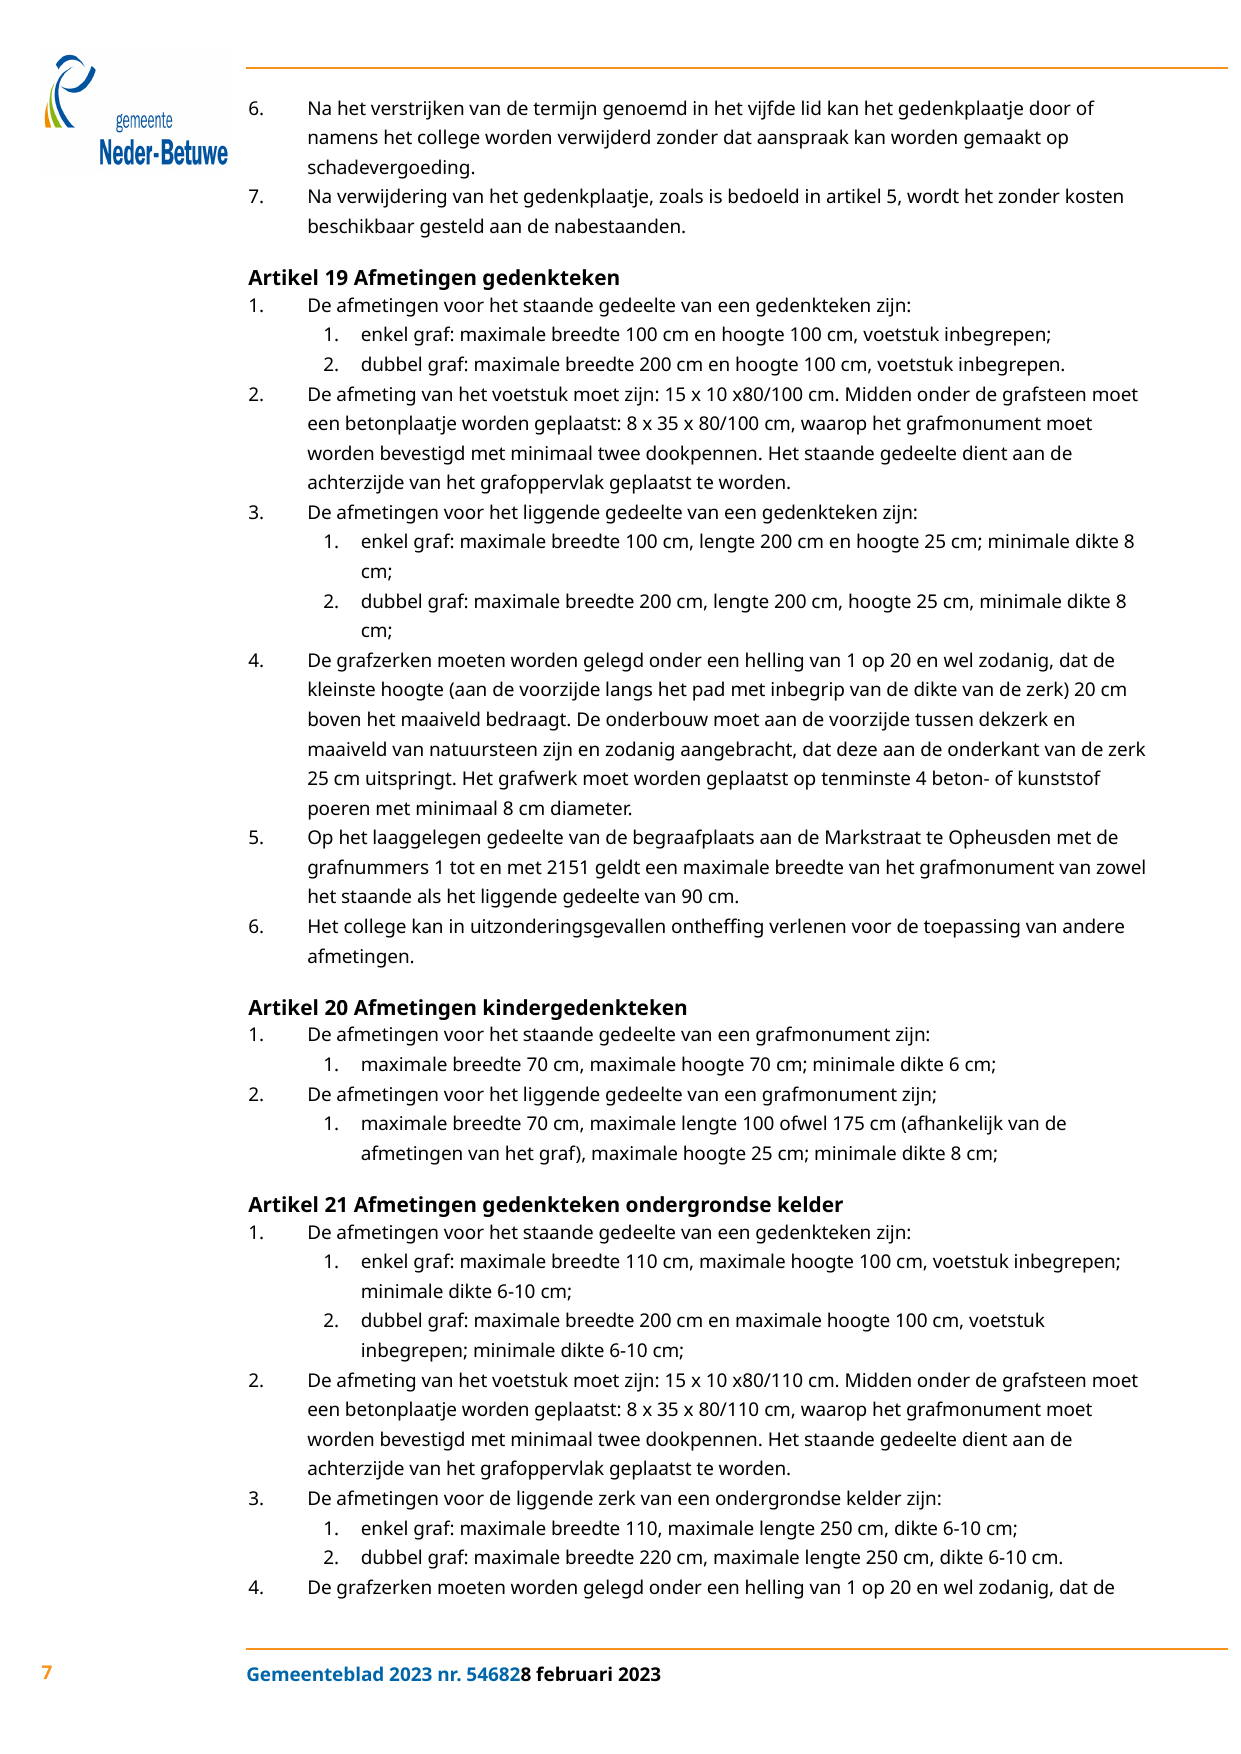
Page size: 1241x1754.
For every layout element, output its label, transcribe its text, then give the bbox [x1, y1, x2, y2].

list De afmetingen voor het staande gedeelte van een grafmonument zijn: [248, 1022, 1152, 1047]
list enkel graf: maximale breedte 100 cm, lengte 200 cm en hoogte 25 cm; minimale dikte 8 cm; [323, 529, 1152, 584]
text Artikel 21 Afmetingen gedenkteken ondergrondse kelder [248, 1190, 1152, 1219]
list De afmetingen voor het liggende gedeelte van een gedenkteken zijn: [248, 499, 1152, 525]
list Op het laaggelegen gedeelte van de begraafplaats aan de Markstraat te Opheusden met de grafnummers 1 tot en met 2151 geldt een maximale breedte van het grafmonument van zowel het staande als het liggende gedeelte van 90 cm. [248, 824, 1152, 909]
list De grafzerken moeten worden gelegd onder een helling van 1 op 20 en wel zodanig, dat de kleinste hoogte (aan de voorzijde langs het pad met inbegrip van de dikte van de zerk) 20 cm boven het maaiveld bedraagt. De onderbouw moet aan de voorzijde tussen dekzerk en maaiveld van natuursteen zijn en zodanig aangebracht, dat deze aan de onderkant van de zerk 25 cm uitspringt. Het grafwerk moet worden geplaatst op tenminste 4 beton- of kunststof poeren met minimaal 8 cm diameter. [248, 647, 1152, 821]
list Het college kan in uitzonderingsgevallen ontheffing verlenen voor de toepassing van andere afmetingen. [248, 913, 1152, 968]
list De afmeting van het voetstuk moet zijn: 15 x 10 x80/110 cm. Midden onder de grafsteen moet een betonplaatje worden geplaatst: 8 x 35 x 80/110 cm, waarop het grafmonument moet worden bevestigd met minimaal twee dookpennen. Het staande gedeelte dient aan de achterzijde van het grafoppervlak geplaatst te worden. [248, 1367, 1152, 1481]
list enkel graf: maximale breedte 110, maximale lengte 250 cm, dikte 6-10 cm; [323, 1515, 1152, 1540]
picture [41, 47, 231, 172]
list dubbel graf: maximale breedte 220 cm, maximale lengte 250 cm, dikte 6-10 cm. [323, 1544, 1152, 1570]
list enkel graf: maximale breedte 100 cm en hoogte 100 cm, voetstuk inbegrepen; [323, 322, 1152, 347]
list maximale breedte 70 cm, maximale lengte 100 ofwel 175 cm (afhankelijk van de afmetingen van het graf), maximale hoogte 25 cm; minimale dikte 8 cm; [323, 1110, 1152, 1166]
list dubbel graf: maximale breedte 200 cm en hoogte 100 cm, voetstuk inbegrepen. [323, 351, 1152, 377]
list maximale breedte 70 cm, maximale hoogte 70 cm; minimale dikte 6 cm; [323, 1051, 1152, 1077]
list De afmeting van het voetstuk moet zijn: 15 x 10 x80/100 cm. Midden onder de grafsteen moet een betonplaatje worden geplaatst: 8 x 35 x 80/100 cm, waarop het grafmonument moet worden bevestigd met minimaal twee dookpennen. Het staande gedeelte dient aan de achterzijde van het grafoppervlak geplaatst te worden. [248, 381, 1152, 495]
text Artikel 20 Afmetingen kindergedenkteken [248, 993, 1152, 1022]
list Na het verstrijken van de termijn genoemd in het vijfde lid kan het gedenkplaatje door of namens het college worden verwijderd zonder dat aanspraak kan worden gemaakt op schadevergoeding. [248, 95, 1152, 180]
list dubbel graf: maximale breedte 200 cm en maximale hoogte 100 cm, voetstuk inbegrepen; minimale dikte 6-10 cm; [323, 1308, 1152, 1363]
list De afmetingen voor de liggende zerk van een ondergrondse kelder zijn: [248, 1485, 1152, 1511]
list dubbel graf: maximale breedte 200 cm, lengte 200 cm, hoogte 25 cm, minimale dikte 8 cm; [323, 588, 1152, 643]
text Artikel 19 Afmetingen gedenkteken [248, 263, 1152, 292]
list Na verwijdering van het gedenkplaatje, zoals is bedoeld in artikel 5, wordt het zonder kosten beschikbaar gesteld aan de nabestaanden. [248, 183, 1152, 239]
list De afmetingen voor het liggende gedeelte van een grafmonument zijn; [248, 1081, 1152, 1107]
list De afmetingen voor het staande gedeelte van een gedenkteken zijn: [248, 292, 1152, 318]
list De afmetingen voor het staande gedeelte van een gedenkteken zijn: [248, 1219, 1152, 1244]
list enkel graf: maximale breedte 110 cm, maximale hoogte 100 cm, voetstuk inbegrepen; minimale dikte 6-10 cm; [323, 1248, 1152, 1304]
list De grafzerken moeten worden gelegd onder een helling van 1 op 20 en wel zodanig, dat de [248, 1574, 1152, 1599]
